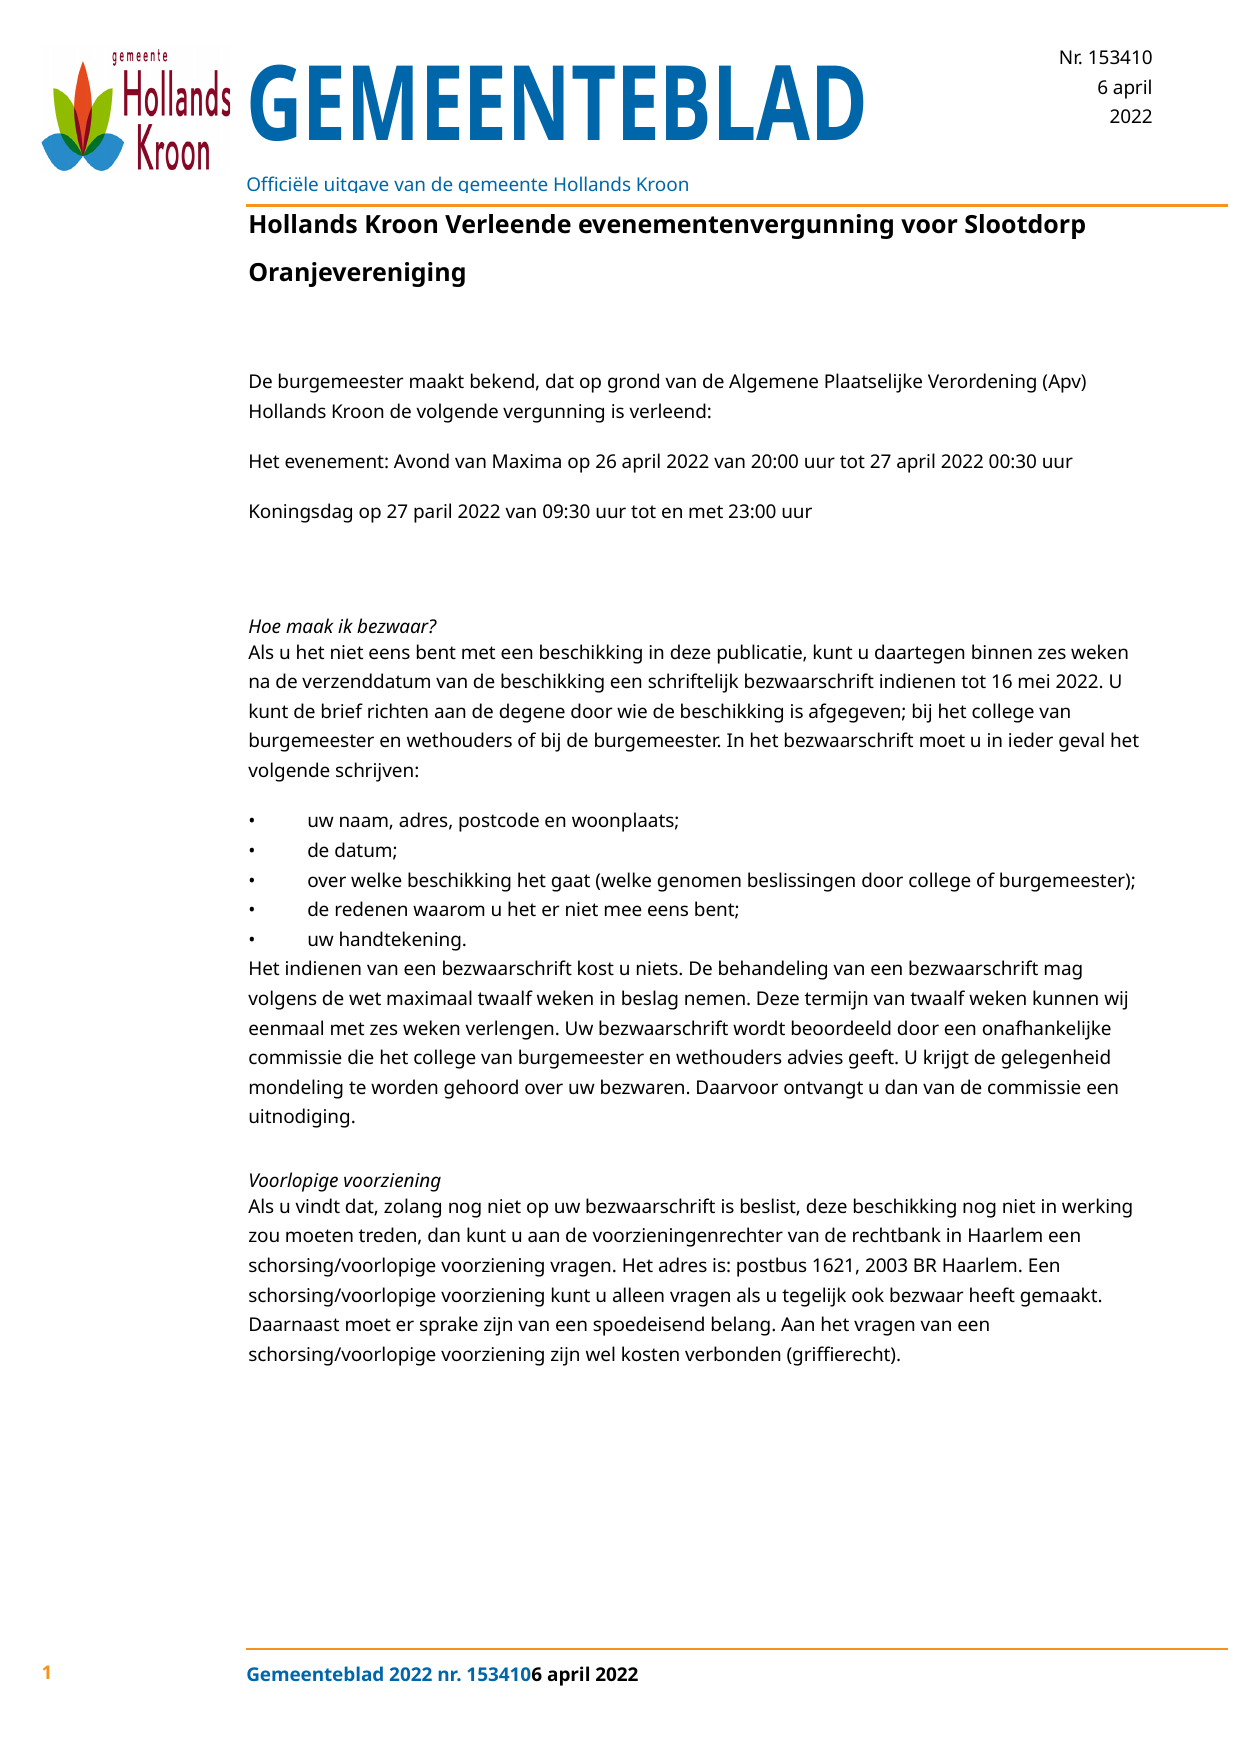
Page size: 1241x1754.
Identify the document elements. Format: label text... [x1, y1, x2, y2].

text Als u vindt dat, zolang nog niet op uw bezwaarschrift is beslist, deze beschikking nog niet in werking zou moeten treden, dan kunt u aan de voorzieningenrechter van de rechtbank in Haarlem een schorsing/voorlopige voorziening vragen. Het adres is: postbus 1621, 2003 BR Haarlem. Een schorsing/voorlopige voorziening kunt u alleen vragen als u tegelijk ook bezwaar heeft gemaakt. Daarnaast moet er sprake zijn van een spoedeisend belang. Aan het vragen van een schorsing/voorlopige voorziening zijn wel kosten verbonden (griffierecht). [248, 1193, 1152, 1367]
text Hollands Kroon Verleende evenementenvergunning voor Slootdorp Oranjevereniging [248, 207, 1152, 288]
text Het indienen van een bezwaarschrift kost u niets. De behandeling van een bezwaarschrift mag volgens de wet maximaal twaalf weken in beslag nemen. Deze termijn van twaalf weken kunnen wij eenmaal met zes weken verlengen. Uw bezwaarschrift wordt beoordeeld door een onafhankelijke commissie die het college van burgemeester en wethouders advies geeft. U krijgt de gelegenheid mondeling te worden gehoord over uw bezwaren. Daarvoor ontvangt u dan van de commissie een uitnodiging. [248, 956, 1152, 1129]
text Als u het niet eens bent met een beschikking in deze publicatie, kunt u daartegen binnen zes weken na de verzenddatum van de beschikking een schriftelijk bezwaarschrift indienen tot 16 mei 2022. U kunt de brief richten aan de degene door wie de beschikking is afgegeven; bij het college van burgemeester en wethouders of bij de burgemeester. In het bezwaarschrift moet u in ieder geval het volgende schrijven: [248, 639, 1152, 783]
text Koningsdag op 27 paril 2022 van 09:30 uur tot en met 23:00 uur [248, 499, 1152, 524]
list over welke beschikking het gaat (welke genomen beslissingen door college of burgemeester); [248, 867, 1152, 892]
picture [41, 47, 231, 172]
text Voorlopige voorziening [248, 1167, 1152, 1193]
list uw handtekening. [248, 926, 1152, 952]
text De burgemeester maakt bekend, dat op grond van de Algemene Plaatselijke Verordening (Apv) Hollands Kroon de volgende vergunning is verleend: [248, 368, 1152, 424]
list uw naam, adres, postcode en woonplaats; [248, 808, 1152, 833]
list de datum; [248, 837, 1152, 863]
text Hoe maak ik bezwaar? [248, 613, 1152, 639]
text Het evenement: Avond van Maxima op 26 april 2022 van 20:00 uur tot 27 april 2022 00:30 uur [248, 448, 1152, 474]
list de redenen waarom u het er niet mee eens bent; [248, 896, 1152, 922]
